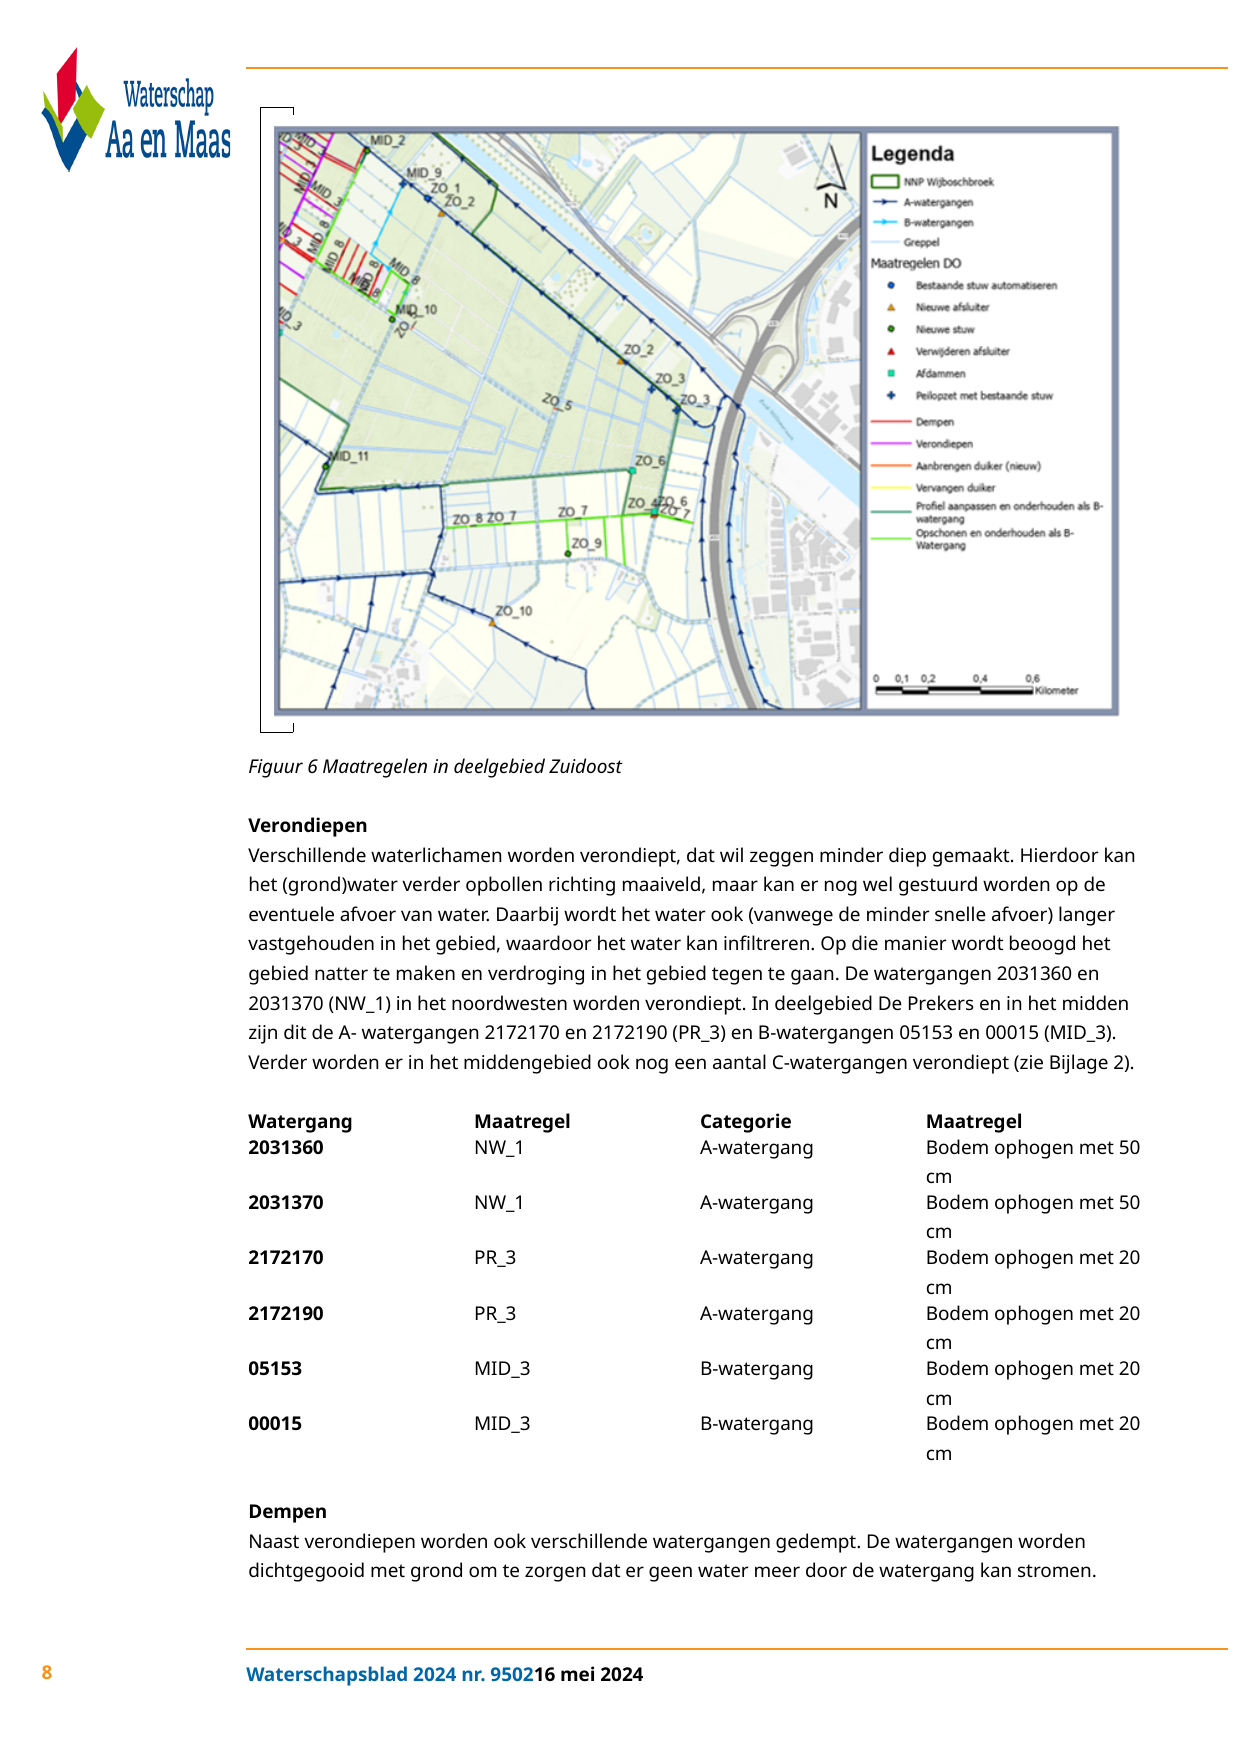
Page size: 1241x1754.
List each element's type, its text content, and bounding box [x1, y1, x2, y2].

table_cell NW_1 [474, 1134, 700, 1189]
table_cell 2172170 [248, 1245, 474, 1300]
text Figuur 6 Maatregelen in deelgebied Zuidoost [248, 753, 1152, 779]
table_cell MID_3 [474, 1355, 700, 1410]
text Verschillende waterlichamen worden verondiept, dat wil zeggen minder diep gemaakt. Hierdoor kan het (grond)water verder opbollen richting maaiveld, maar kan er nog wel gestuurd worden op de eventuele afvoer van water. Daarbij wordt het water ook (vanwege de minder snelle afvoer) langer vastgehouden in het gebied, waardoor het water kan infiltreren. Op die manier wordt beoogd het gebied natter te maken en verdroging in het gebied tegen te gaan. De watergangen 2031360 en 2031370 (NW_1) in het noordwesten worden verondiept. In deelgebied De Prekers en in het midden zijn dit de A- watergangen 2172170 en 2172190 (PR_3) en B-watergangen 05153 en 00015 (MID_3). Verder worden er in het middengebied ook nog een aantal C-watergangen verondiept (zie Bijlage 2). [248, 842, 1152, 1074]
table_cell MID_3 [474, 1410, 700, 1466]
picture [41, 47, 231, 172]
table_cell A-watergang [700, 1189, 926, 1244]
table_cell 00015 [248, 1410, 474, 1466]
table_cell Bodem ophogen met 50 cm [926, 1134, 1152, 1189]
table_cell B-watergang [700, 1355, 926, 1410]
table_cell Bodem ophogen met 50 cm [926, 1189, 1152, 1244]
table_cell 2172190 [248, 1300, 474, 1355]
table_cell A-watergang [700, 1300, 926, 1355]
table_cell B-watergang [700, 1410, 926, 1466]
table_cell 2031360 [248, 1134, 474, 1189]
table_cell PR_3 [474, 1245, 700, 1300]
text Naast verondiepen worden ook verschillende watergangen gedempt. De watergangen worden dichtgegooid met grond om te zorgen dat er geen water meer door de watergang kan stromen. [248, 1528, 1152, 1583]
text Verondiepen [248, 812, 1152, 838]
picture [268, 115, 1125, 723]
table_header Categorie [700, 1108, 926, 1134]
table_cell A-watergang [700, 1134, 926, 1189]
table_header Maatregel [474, 1108, 700, 1134]
table_cell A-watergang [700, 1245, 926, 1300]
table_header Maatregel [926, 1108, 1152, 1134]
table_cell 2031370 [248, 1189, 474, 1244]
table_cell Bodem ophogen met 20 cm [926, 1300, 1152, 1355]
table_cell 05153 [248, 1355, 474, 1410]
text Dempen [248, 1498, 1152, 1524]
table_cell Bodem ophogen met 20 cm [926, 1410, 1152, 1466]
table_cell NW_1 [474, 1189, 700, 1244]
table_cell Bodem ophogen met 20 cm [926, 1355, 1152, 1410]
table_cell PR_3 [474, 1300, 700, 1355]
table_cell Bodem ophogen met 20 cm [926, 1245, 1152, 1300]
table_header Watergang [248, 1108, 474, 1134]
